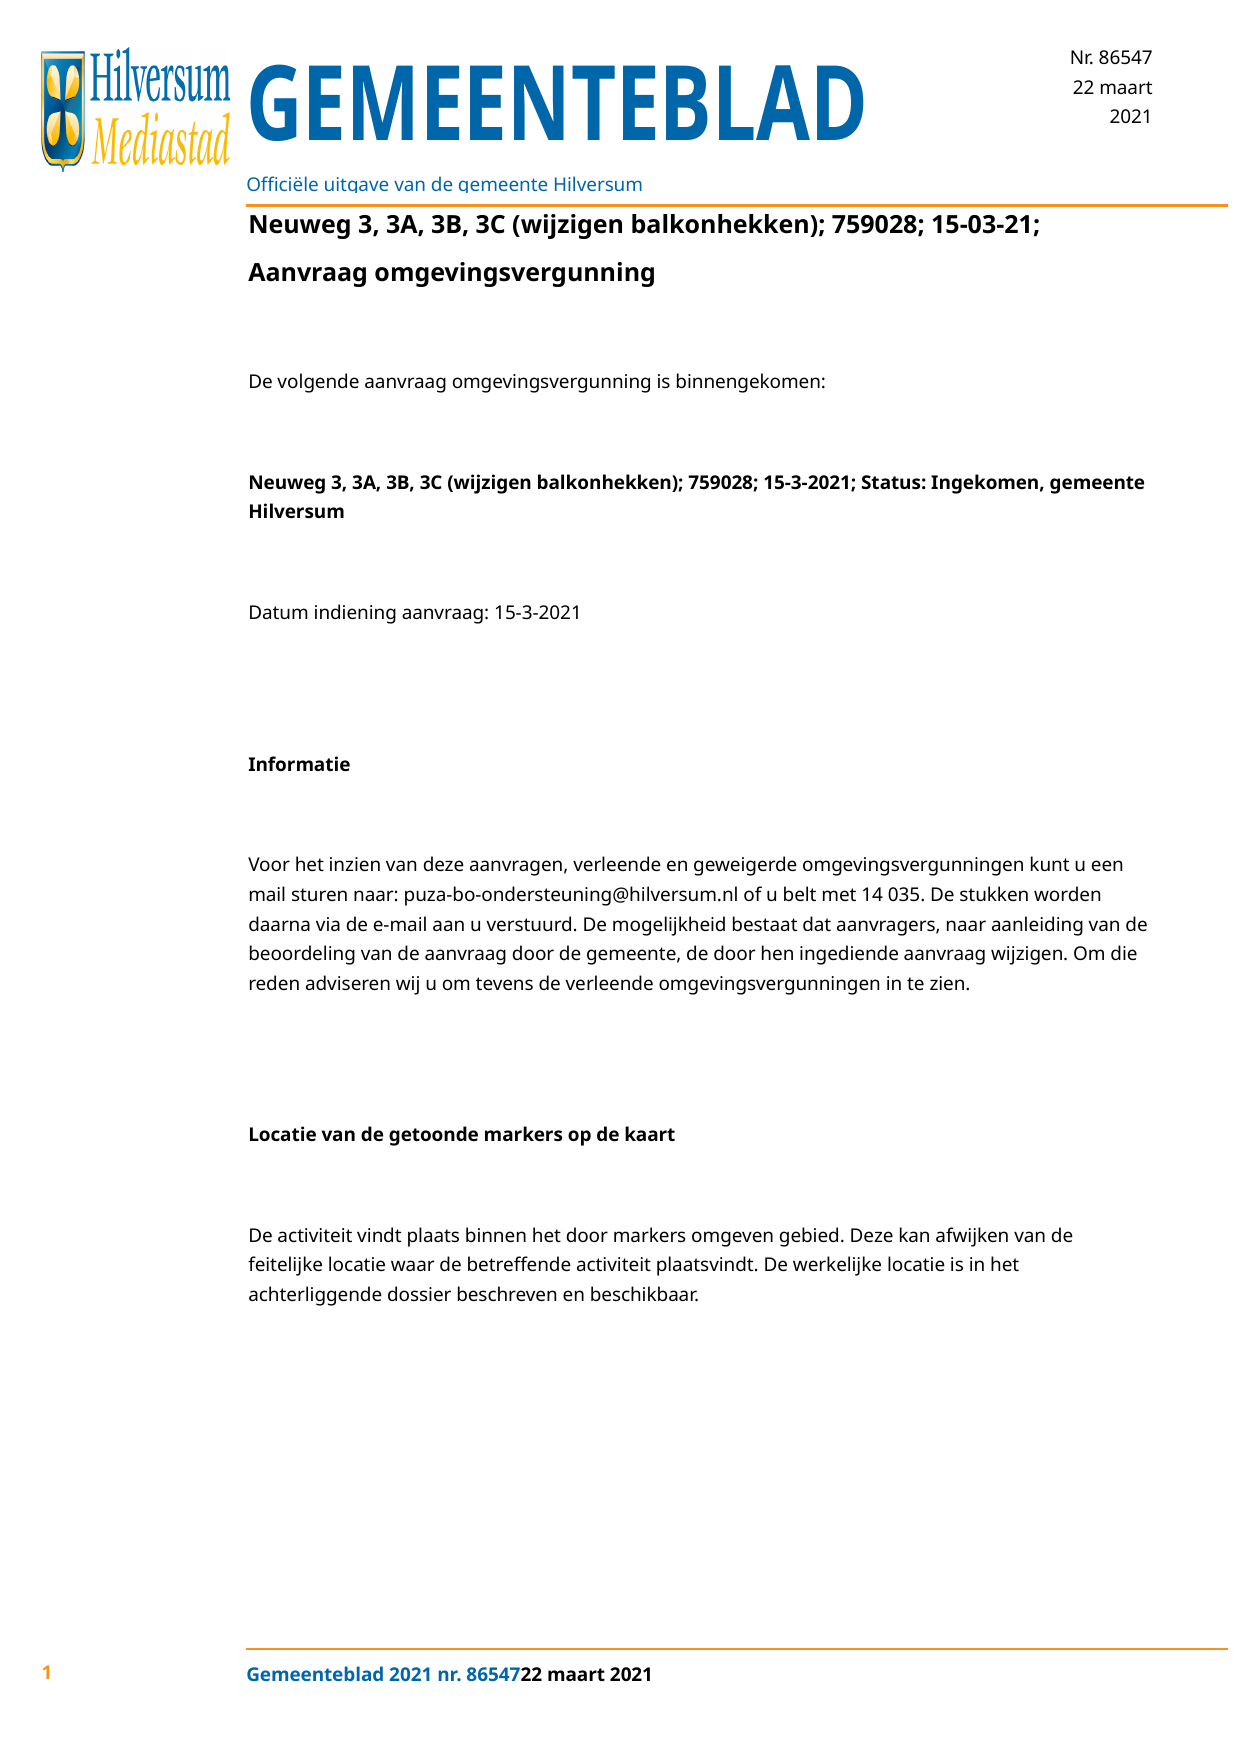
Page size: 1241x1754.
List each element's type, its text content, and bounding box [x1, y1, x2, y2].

text Informatie [248, 751, 1152, 777]
text Datum indiening aanvraag: 15-3-2021 [248, 599, 1152, 625]
text De activiteit vindt plaats binnen het door markers omgeven gebied. Deze kan afwijken van de feitelijke locatie waar de betreffende activiteit plaatsvindt. De werkelijke locatie is in het achterliggende dossier beschreven en beschikbaar. [248, 1222, 1152, 1307]
text Neuweg 3, 3A, 3B, 3C (wijzigen balkonhekken); 759028; 15-03-21; Aanvraag omgevingsvergunning [248, 207, 1152, 288]
text Locatie van de getoonde markers op de kaart [248, 1121, 1152, 1147]
text De volgende aanvraag omgevingsvergunning is binnengekomen: [248, 368, 1152, 394]
text Neuweg 3, 3A, 3B, 3C (wijzigen balkonhekken); 759028; 15-3-2021; Status: Ingekomen, gemeente Hilversum [248, 469, 1152, 524]
picture [41, 47, 231, 172]
text Voor het inzien van deze aanvragen, verleende en geweigerde omgevingsvergunningen kunt u een mail sturen naar: puza-bo-ondersteuning@hilversum.nl of u belt met 14 035. De stukken worden daarna via de e-mail aan u verstuurd. De mogelijkheid bestaat dat aanvragers, naar aanleiding van de beoordeling van de aanvraag door de gemeente, de door hen ingediende aanvraag wijzigen. Om die reden adviseren wij u om tevens de verleende omgevingsvergunningen in te zien. [248, 852, 1152, 996]
